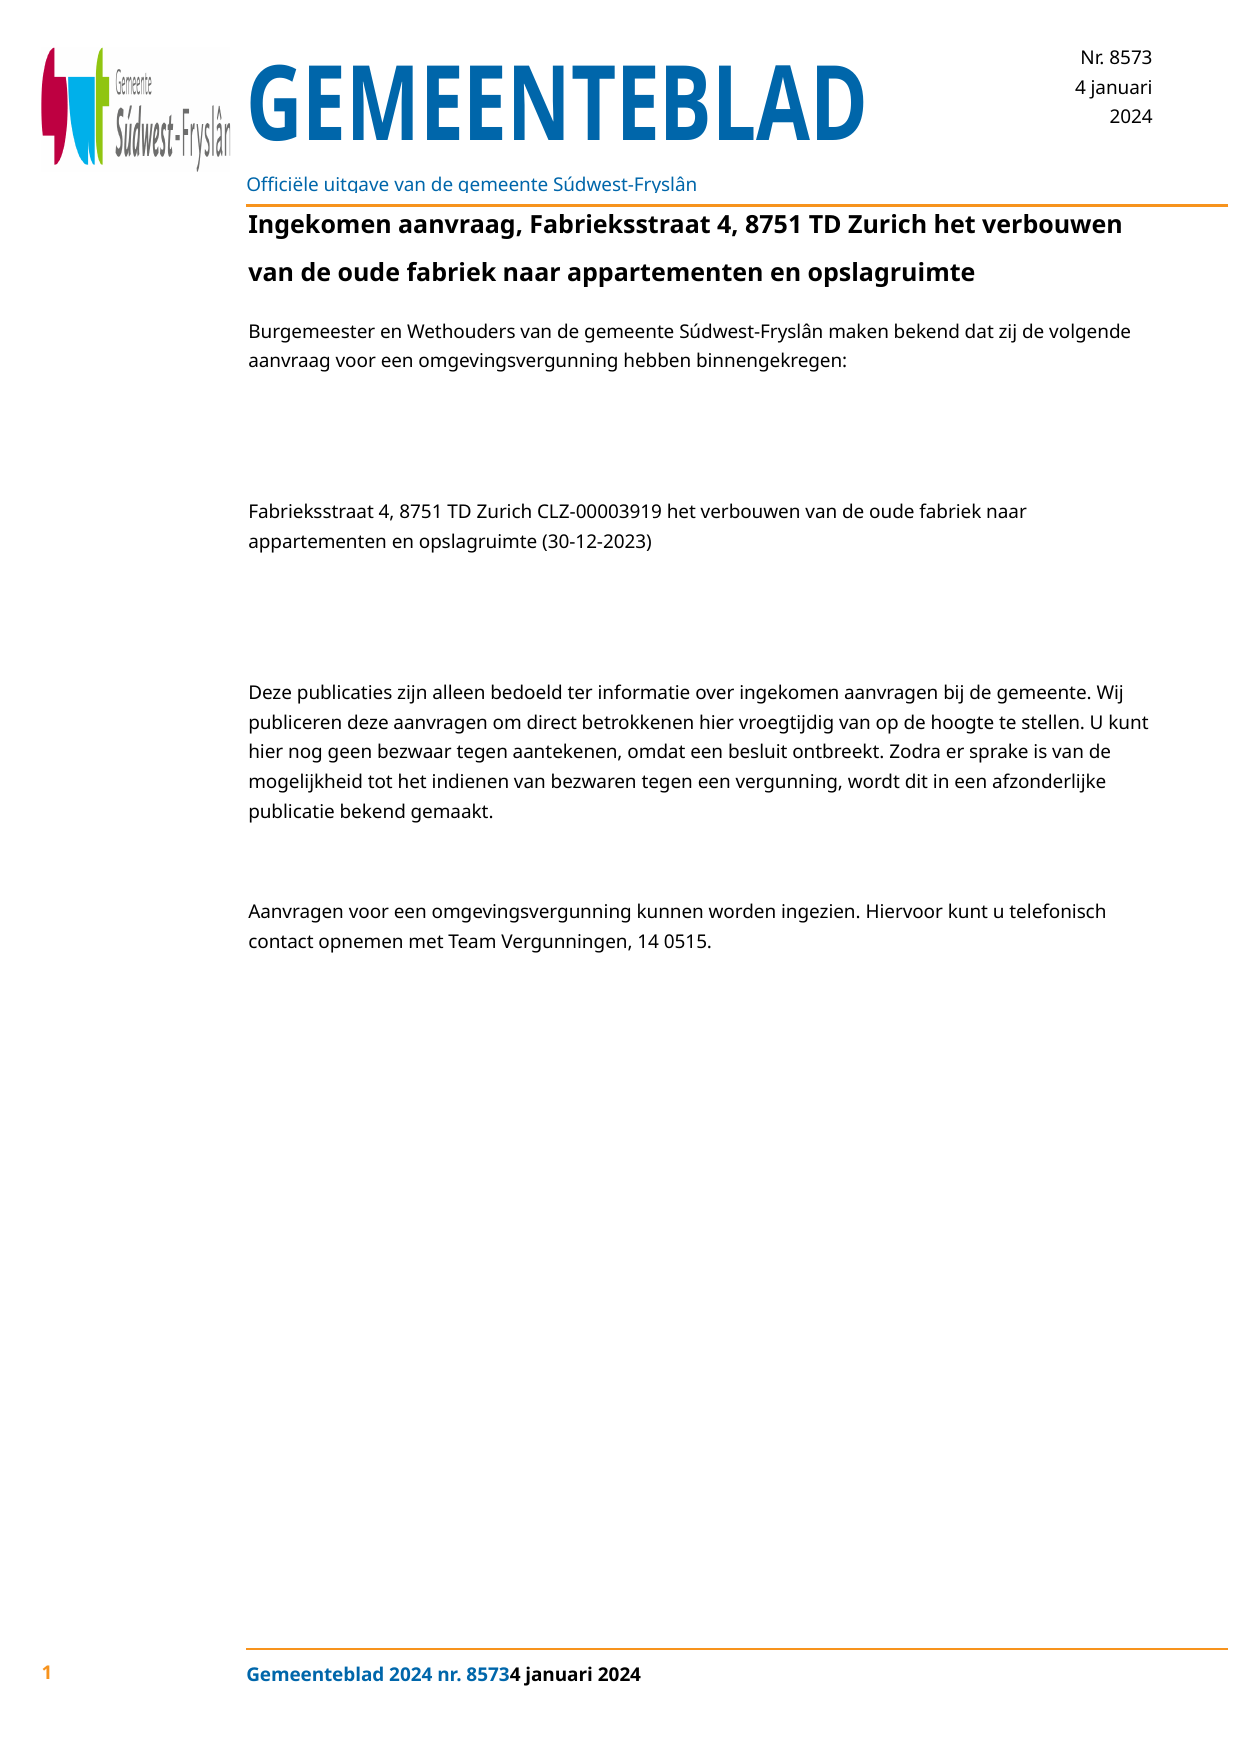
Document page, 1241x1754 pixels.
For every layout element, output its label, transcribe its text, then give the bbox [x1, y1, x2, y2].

text Fabrieksstraat 4, 8751 TD Zurich CLZ-00003919 het verbouwen van de oude fabriek naar appartementen en opslagruimte (30-12-2023) [248, 499, 1152, 554]
text Ingekomen aanvraag, Fabrieksstraat 4, 8751 TD Zurich het verbouwen van de oude fabriek naar appartementen en opslagruimte [248, 207, 1152, 288]
text Burgemeester en Wethouders van de gemeente Súdwest-Fryslân maken bekend dat zij de volgende aanvraag voor een omgevingsvergunning hebben binnengekregen: [248, 318, 1152, 373]
text Aanvragen voor een omgevingsvergunning kunnen worden ingezien. Hiervoor kunt u telefonisch contact opnemen met Team Vergunningen, 14 0515. [248, 899, 1152, 954]
picture [41, 47, 231, 172]
text Deze publicaties zijn alleen bedoeld ter informatie over ingekomen aanvragen bij de gemeente. Wij publiceren deze aanvragen om direct betrokkenen hier vroegtijdig van op de hoogte te stellen. U kunt hier nog geen bezwaar tegen aantekenen, omdat een besluit ontbreekt. Zodra er sprake is van de mogelijkheid tot het indienen van bezwaren tegen een vergunning, wordt dit in een afzonderlijke publicatie bekend gemaakt. [248, 679, 1152, 824]
